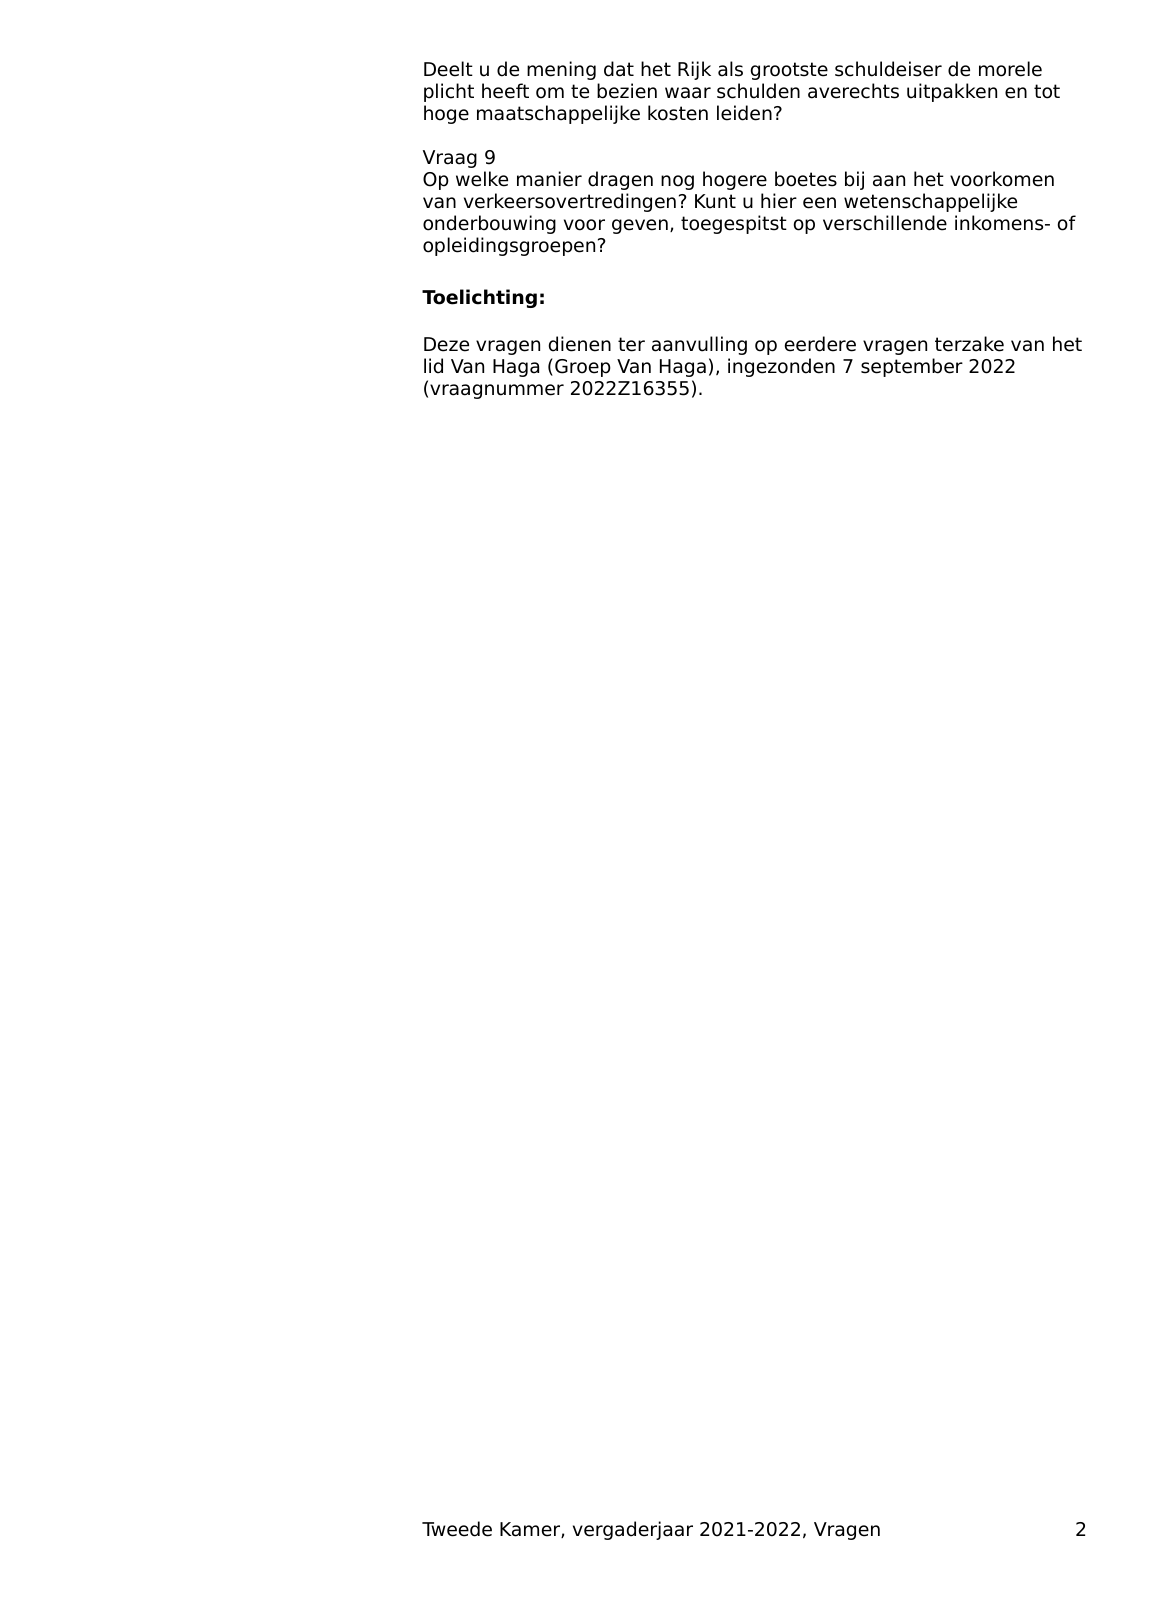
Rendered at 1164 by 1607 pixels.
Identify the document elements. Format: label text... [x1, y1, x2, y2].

text Deelt u de mening dat het Rijk als grootste schuldeiser de morele plicht heeft om te bezien waar schulden averechts uitpakken en tot hoge maatschappelijke kosten leiden? [422, 59, 1087, 125]
text Vraag 9 [422, 147, 1087, 169]
text Deze vragen dienen ter aanvulling op eerdere vragen terzake van het lid Van Haga (Groep Van Haga), ingezonden 7 september 2022 (vraagnummer 2022Z16355). [422, 334, 1087, 400]
subtitle Toelichting: [422, 287, 1087, 309]
text Op welke manier dragen nog hogere boetes bij aan het voorkomen van verkeersovertredingen? Kunt u hier een wetenschappelijke onderbouwing voor geven, toegespitst op verschillende inkomens- of opleidingsgroepen? [422, 169, 1087, 257]
